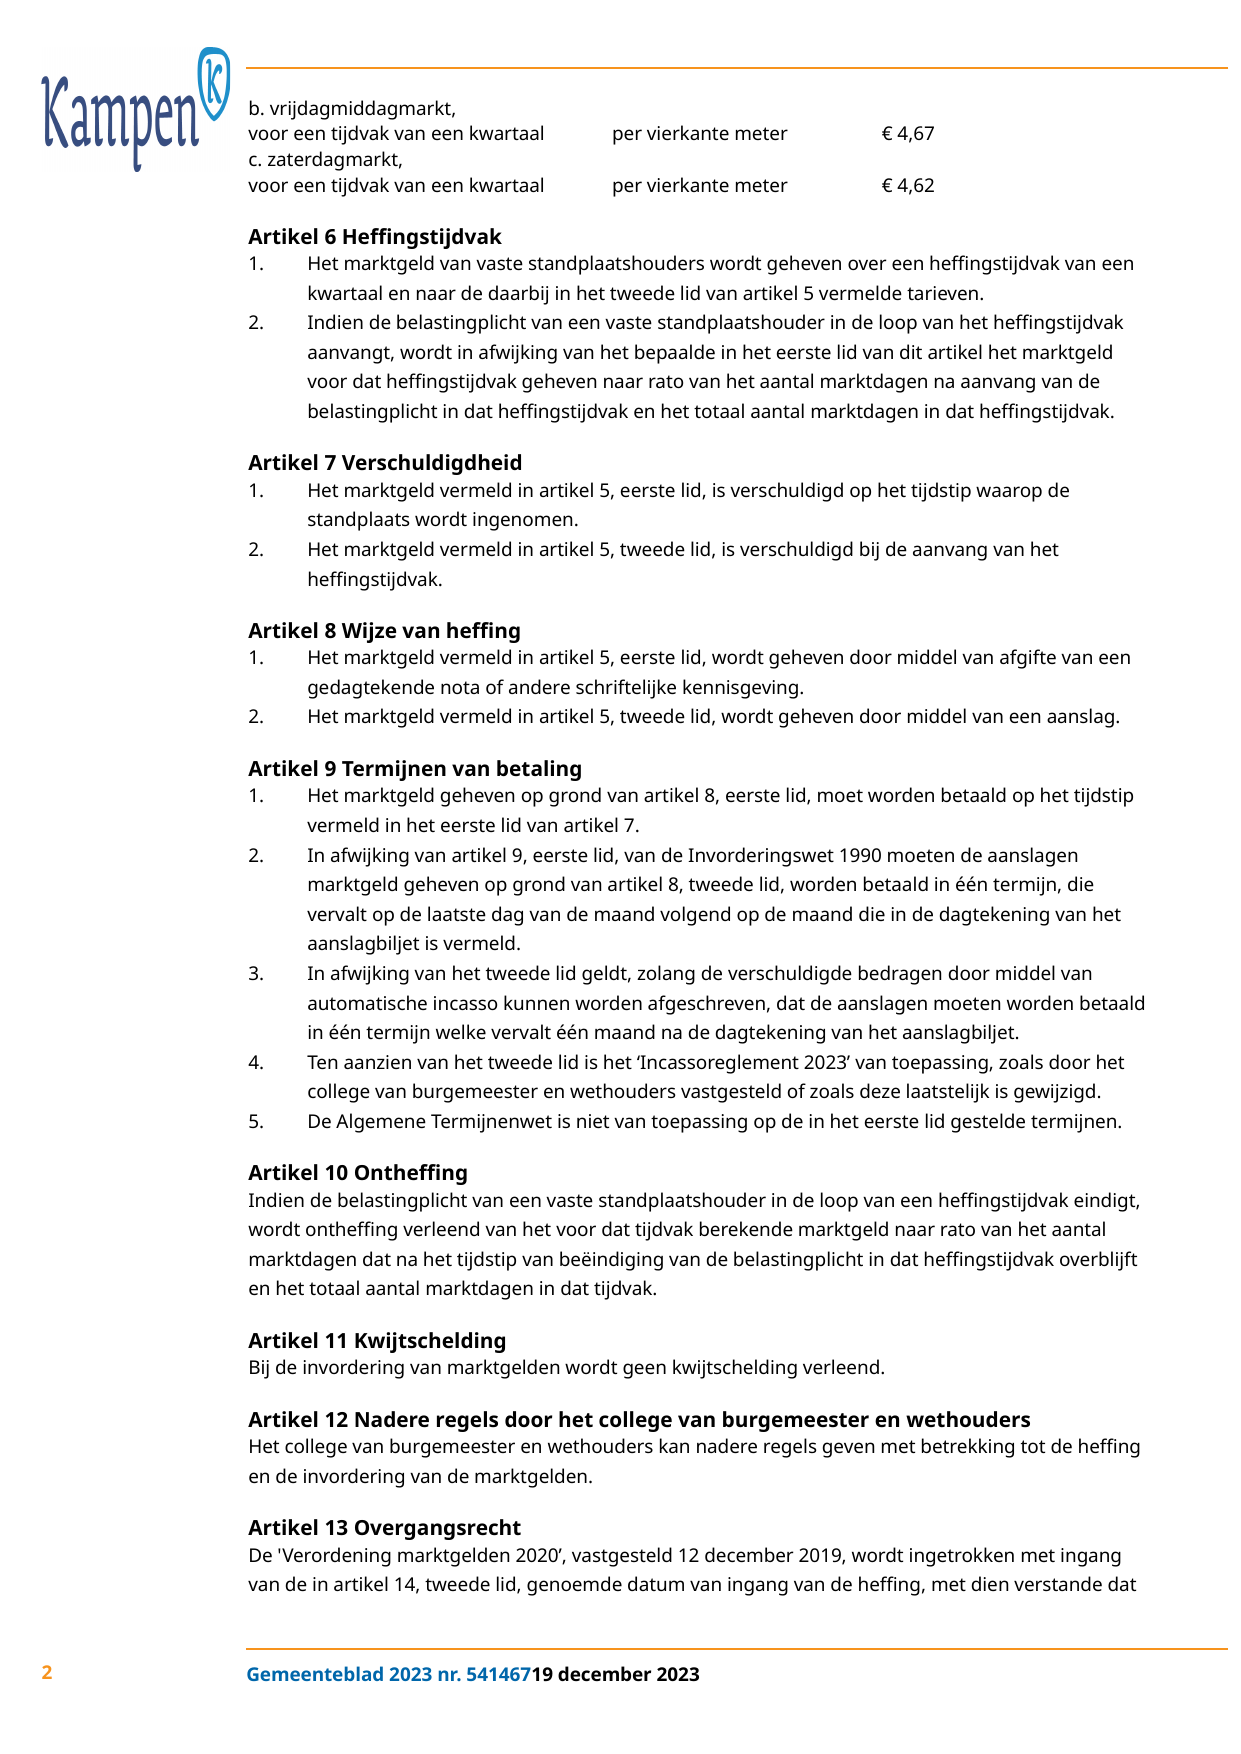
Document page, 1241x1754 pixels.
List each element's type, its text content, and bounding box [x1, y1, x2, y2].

list In afwijking van artikel 9, eerste lid, van de Invorderingswet 1990 moeten de aanslagen marktgeld geheven op grond van artikel 8, tweede lid, worden betaald in één termijn, die vervalt op de laatste dag van de maand volgend op de maand die in de dagtekening van het aanslagbiljet is vermeld. [248, 842, 1152, 956]
text Artikel 6 Heffingstijdvak [248, 222, 1152, 250]
text Artikel 7 Verschuldigdheid [248, 448, 1152, 477]
picture [41, 47, 231, 172]
table_cell b. vrijdagmiddagmarkt, [248, 95, 612, 121]
table_cell € 4,67 [882, 121, 1152, 146]
table_cell € 4,62 [882, 172, 1152, 198]
list In afwijking van het tweede lid geldt, zolang de verschuldigde bedragen door middel van automatische incasso kunnen worden afgeschreven, dat de aanslagen moeten worden betaald in één termijn welke vervalt één maand na de dagtekening van het aanslagbiljet. [248, 960, 1152, 1045]
text Artikel 9 Termijnen van betaling [248, 754, 1152, 783]
table_cell voor een tijdvak van een kwartaal [248, 172, 612, 198]
table_cell c. zaterdagmarkt, [248, 146, 612, 172]
list Het marktgeld vermeld in artikel 5, eerste lid, wordt geheven door middel van afgifte van een gedagtekende nota of andere schriftelijke kennisgeving. [248, 644, 1152, 700]
list Het marktgeld geheven op grond van artikel 8, eerste lid, moet worden betaald op het tijdstip vermeld in het eerste lid van artikel 7. [248, 783, 1152, 838]
list Het marktgeld vermeld in artikel 5, eerste lid, is verschuldigd op het tijdstip waarop de standplaats wordt ingenomen. [248, 477, 1152, 532]
table_cell per vierkante meter [612, 172, 882, 198]
list Indien de belastingplicht van een vaste standplaatshouder in de loop van het heffingstijdvak aanvangt, wordt in afwijking van het bepaalde in het eerste lid van dit artikel het marktgeld voor dat heffingstijdvak geheven naar rato van het aantal marktdagen na aanvang van de belastingplicht in dat heffingstijdvak en het totaal aantal marktdagen in dat heffingstijdvak. [248, 309, 1152, 424]
list De Algemene Termijnenwet is niet van toepassing op de in het eerste lid gestelde termijnen. [248, 1108, 1152, 1134]
text Artikel 8 Wijze van heffing [248, 616, 1152, 644]
table_cell per vierkante meter [612, 121, 882, 146]
text Artikel 10 Ontheffing [248, 1158, 1152, 1187]
table_cell [612, 95, 882, 121]
text Artikel 11 Kwijtschelding [248, 1326, 1152, 1354]
text De 'Verordening marktgelden 2020’, vastgesteld 12 december 2019, wordt ingetrokken met ingang van de in artikel 14, tweede lid, genoemde datum van ingang van de heffing, met dien verstande dat [248, 1542, 1152, 1597]
list Het marktgeld vermeld in artikel 5, tweede lid, is verschuldigd bij de aanvang van het heffingstijdvak. [248, 536, 1152, 591]
text Artikel 13 Overgangsrecht [248, 1513, 1152, 1542]
text Indien de belastingplicht van een vaste standplaatshouder in de loop van een heffingstijdvak eindigt, wordt ontheffing verleend van het voor dat tijdvak berekende marktgeld naar rato van het aantal marktdagen dat na het tijdstip van beëindiging van de belastingplicht in dat heffingstijdvak overblijft en het totaal aantal marktdagen in dat tijdvak. [248, 1187, 1152, 1301]
list Het marktgeld van vaste standplaatshouders wordt geheven over een heffingstijdvak van een kwartaal en naar de daarbij in het tweede lid van artikel 5 vermelde tarieven. [248, 250, 1152, 306]
text Artikel 12 Nadere regels door het college van burgemeester en wethouders [248, 1405, 1152, 1433]
list Het marktgeld vermeld in artikel 5, tweede lid, wordt geheven door middel van een aanslag. [248, 704, 1152, 729]
table_cell [882, 95, 1152, 121]
table_cell voor een tijdvak van een kwartaal [248, 121, 612, 146]
text Bij de invordering van marktgelden wordt geen kwijtschelding verleend. [248, 1354, 1152, 1380]
table_cell [882, 146, 1152, 172]
list Ten aanzien van het tweede lid is het ‘Incassoreglement 2023’ van toepassing, zoals door het college van burgemeester en wethouders vastgesteld of zoals deze laatstelijk is gewijzigd. [248, 1049, 1152, 1104]
table_cell [612, 146, 882, 172]
text Het college van burgemeester en wethouders kan nadere regels geven met betrekking tot de heffing en de invordering van de marktgelden. [248, 1433, 1152, 1489]
